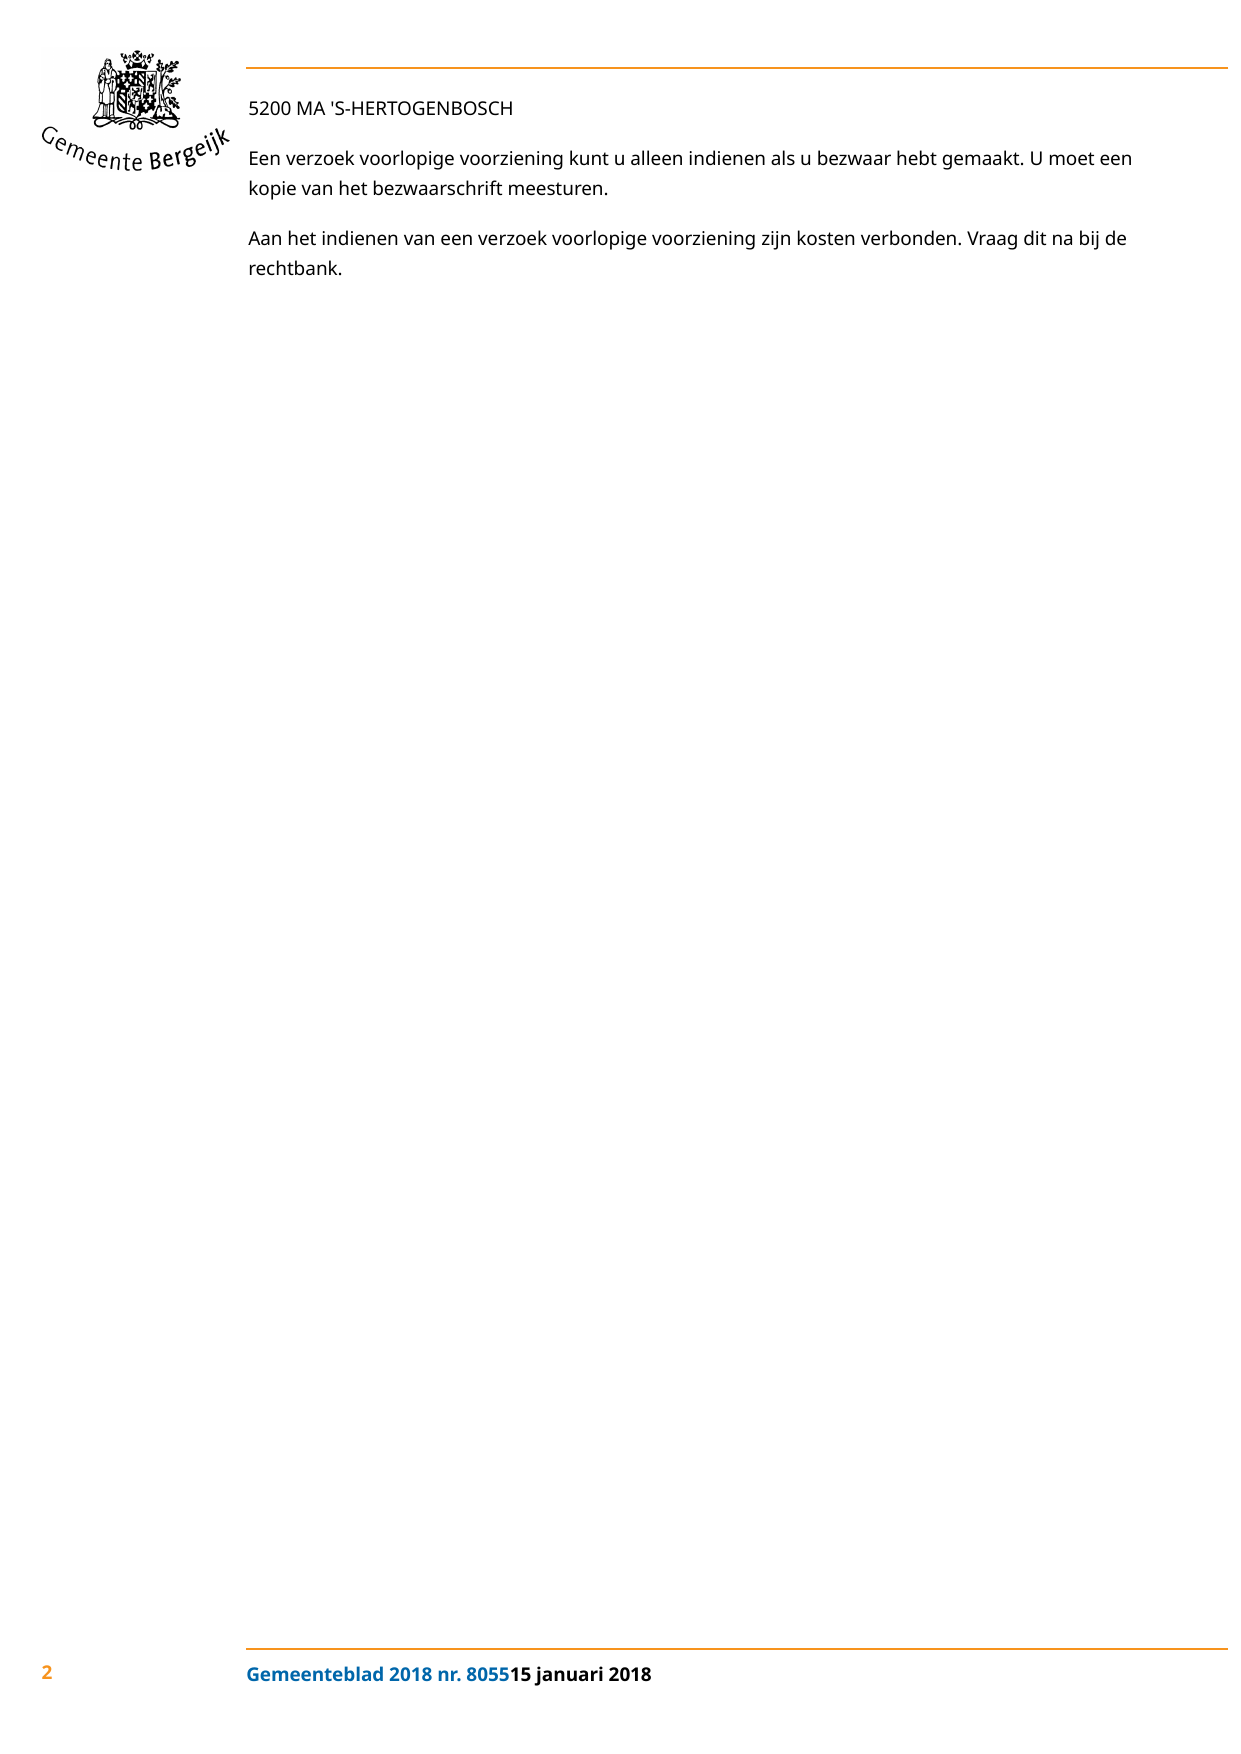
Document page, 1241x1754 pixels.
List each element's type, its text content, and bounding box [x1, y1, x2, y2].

text Een verzoek voorlopige voorziening kunt u alleen indienen als u bezwaar hebt gemaakt. U moet een kopie van het bezwaarschrift meesturen. [248, 145, 1152, 201]
text Aan het indienen van een verzoek voorlopige voorziening zijn kosten verbonden. Vraag dit na bij de rechtbank. [248, 225, 1152, 281]
text 5200 MA 'S-HERTOGENBOSCH [248, 95, 1152, 121]
picture [41, 47, 231, 172]
